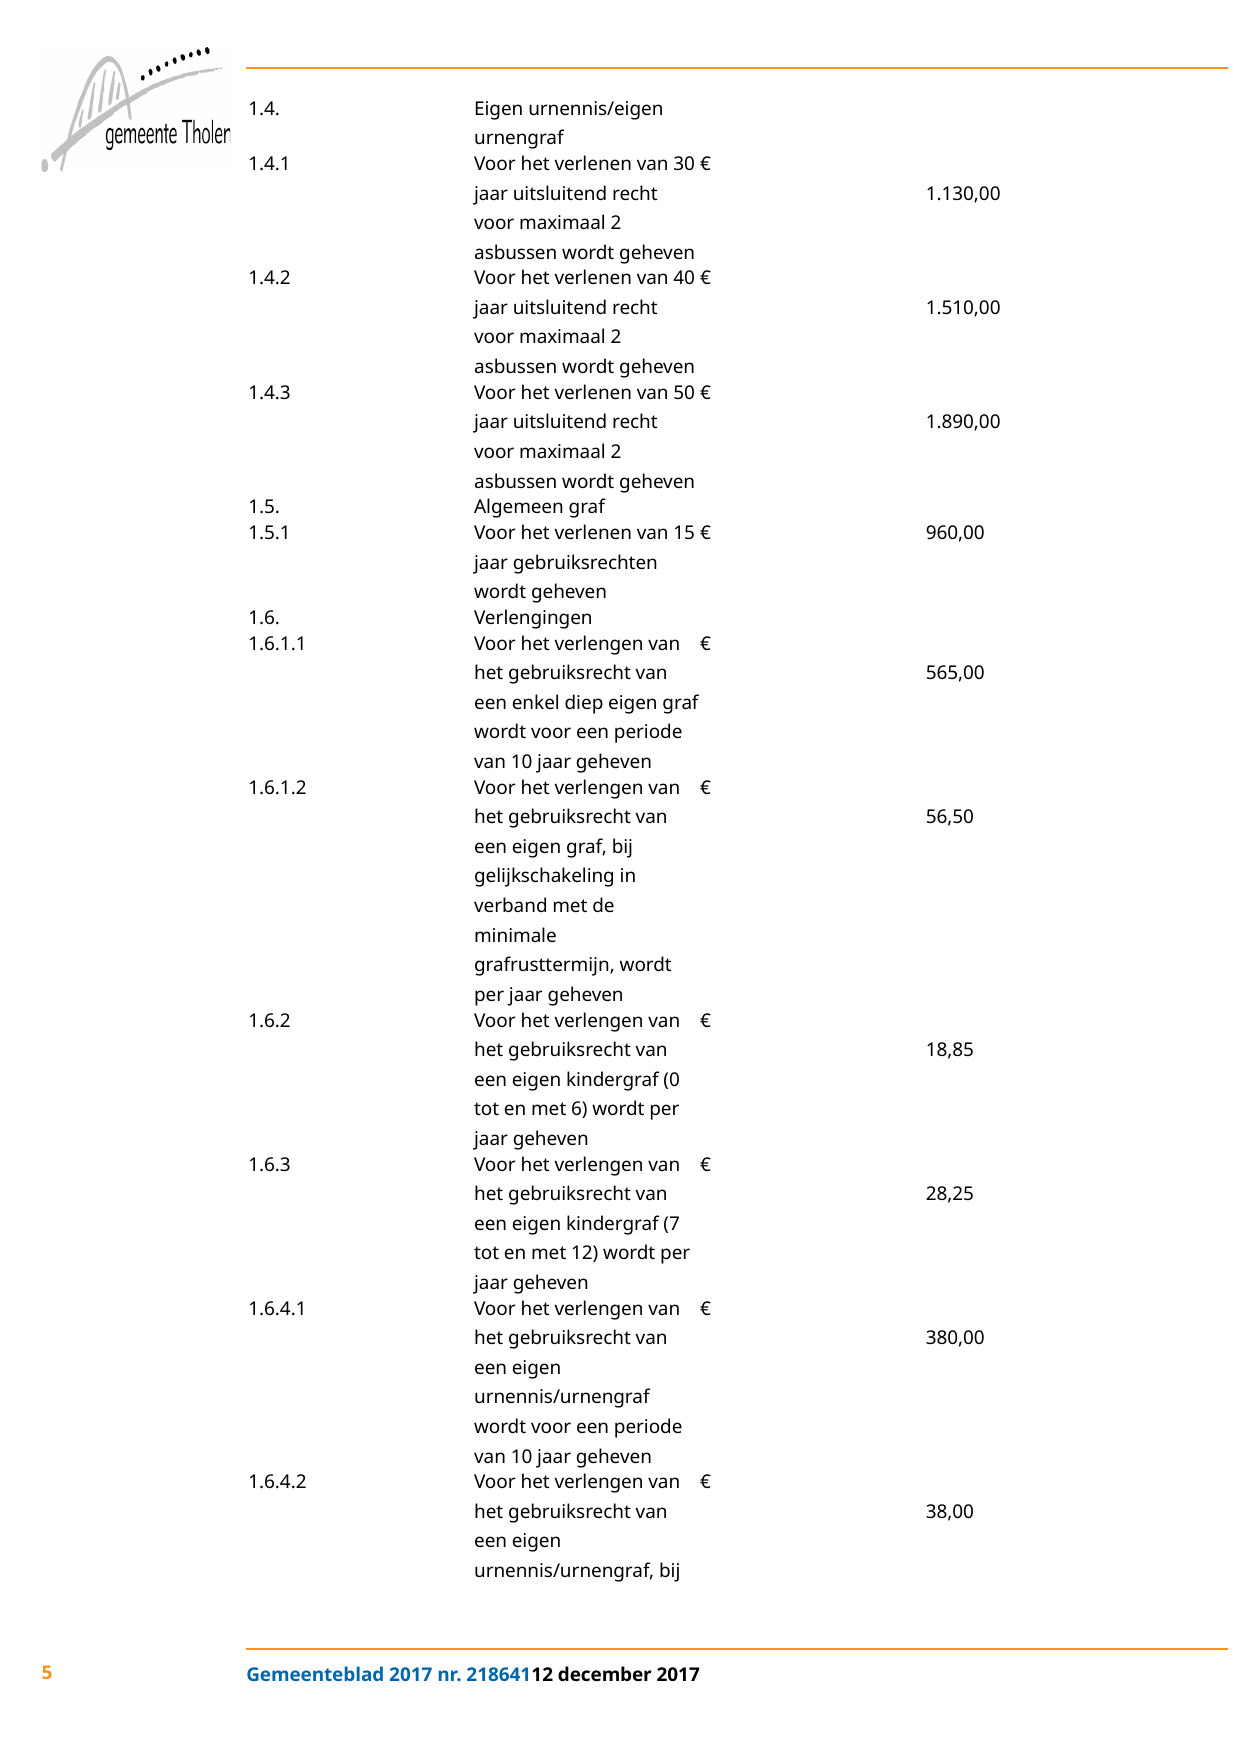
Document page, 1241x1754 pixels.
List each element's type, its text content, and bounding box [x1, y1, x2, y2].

table_cell Voor het verlenen van 30 jaar uitsluitend recht voor maximaal 2 asbussen wordt geheven [474, 150, 700, 264]
table_cell Voor het verlengen van het gebruiksrecht van een eigen graf, bij gelijkschakeling in verband met de minimale grafrusttermijn, wordt per jaar geheven [474, 774, 700, 1007]
table_cell 1.5. [248, 494, 474, 519]
table_cell 1.6.1.2 [248, 774, 474, 1007]
table_cell € [700, 1295, 926, 1468]
table_cell [926, 604, 1152, 630]
table_cell 28,25 [926, 1151, 1152, 1295]
table_cell 1.5.1 [248, 519, 474, 604]
table_cell € [700, 630, 926, 774]
table_cell Voor het verlengen van het gebruiksrecht van een enkel diep eigen graf wordt voor een periode van 10 jaar geheven [474, 630, 700, 774]
table_cell [700, 604, 926, 630]
table_cell 1.890,00 [926, 379, 1152, 493]
table_cell Algemeen graf [474, 494, 700, 519]
table_cell Voor het verlengen van het gebruiksrecht van een eigen urnennis/urnengraf, bij [474, 1469, 700, 1583]
table_cell 1.510,00 [926, 265, 1152, 379]
table_cell € [700, 1007, 926, 1151]
table_cell 960,00 [926, 519, 1152, 604]
table_cell 1.6.4.1 [248, 1295, 474, 1468]
table_cell 1.6.2 [248, 1007, 474, 1151]
table_cell € [700, 265, 926, 379]
table_cell 1.4.1 [248, 150, 474, 264]
table_cell 1.130,00 [926, 150, 1152, 264]
table_cell [700, 494, 926, 519]
table_cell Voor het verlengen van het gebruiksrecht van een eigen urnennis/urnengraf wordt voor een periode van 10 jaar geheven [474, 1295, 700, 1468]
table_cell Voor het verlengen van het gebruiksrecht van een eigen kindergraf (0 tot en met 6) wordt per jaar geheven [474, 1007, 700, 1151]
table_cell € [700, 379, 926, 493]
table_cell 1.6.4.2 [248, 1469, 474, 1583]
table_cell Voor het verlenen van 50 jaar uitsluitend recht voor maximaal 2 asbussen wordt geheven [474, 379, 700, 493]
table_cell Voor het verlenen van 15 jaar gebruiksrechten wordt geheven [474, 519, 700, 604]
table_cell Verlengingen [474, 604, 700, 630]
table_cell 1.6. [248, 604, 474, 630]
table_cell 1.4. [248, 95, 474, 150]
table_cell [926, 494, 1152, 519]
table_cell € [700, 519, 926, 604]
table_cell [700, 95, 926, 150]
table_cell 56,50 [926, 774, 1152, 1007]
table_cell Eigen urnennis/eigen urnengraf [474, 95, 700, 150]
table_cell 1.6.3 [248, 1151, 474, 1295]
table_cell Voor het verlengen van het gebruiksrecht van een eigen kindergraf (7 tot en met 12) wordt per jaar geheven [474, 1151, 700, 1295]
table_cell € [700, 150, 926, 264]
table_cell € [700, 1151, 926, 1295]
table_cell [926, 95, 1152, 150]
table_cell 38,00 [926, 1469, 1152, 1583]
table_cell Voor het verlenen van 40 jaar uitsluitend recht voor maximaal 2 asbussen wordt geheven [474, 265, 700, 379]
picture [41, 47, 231, 172]
table_cell 1.4.3 [248, 379, 474, 493]
table_cell € [700, 1469, 926, 1583]
table_cell 1.4.2 [248, 265, 474, 379]
table_cell € [700, 774, 926, 1007]
table_cell 380,00 [926, 1295, 1152, 1468]
table_cell 18,85 [926, 1007, 1152, 1151]
table_cell 565,00 [926, 630, 1152, 774]
table_cell 1.6.1.1 [248, 630, 474, 774]
